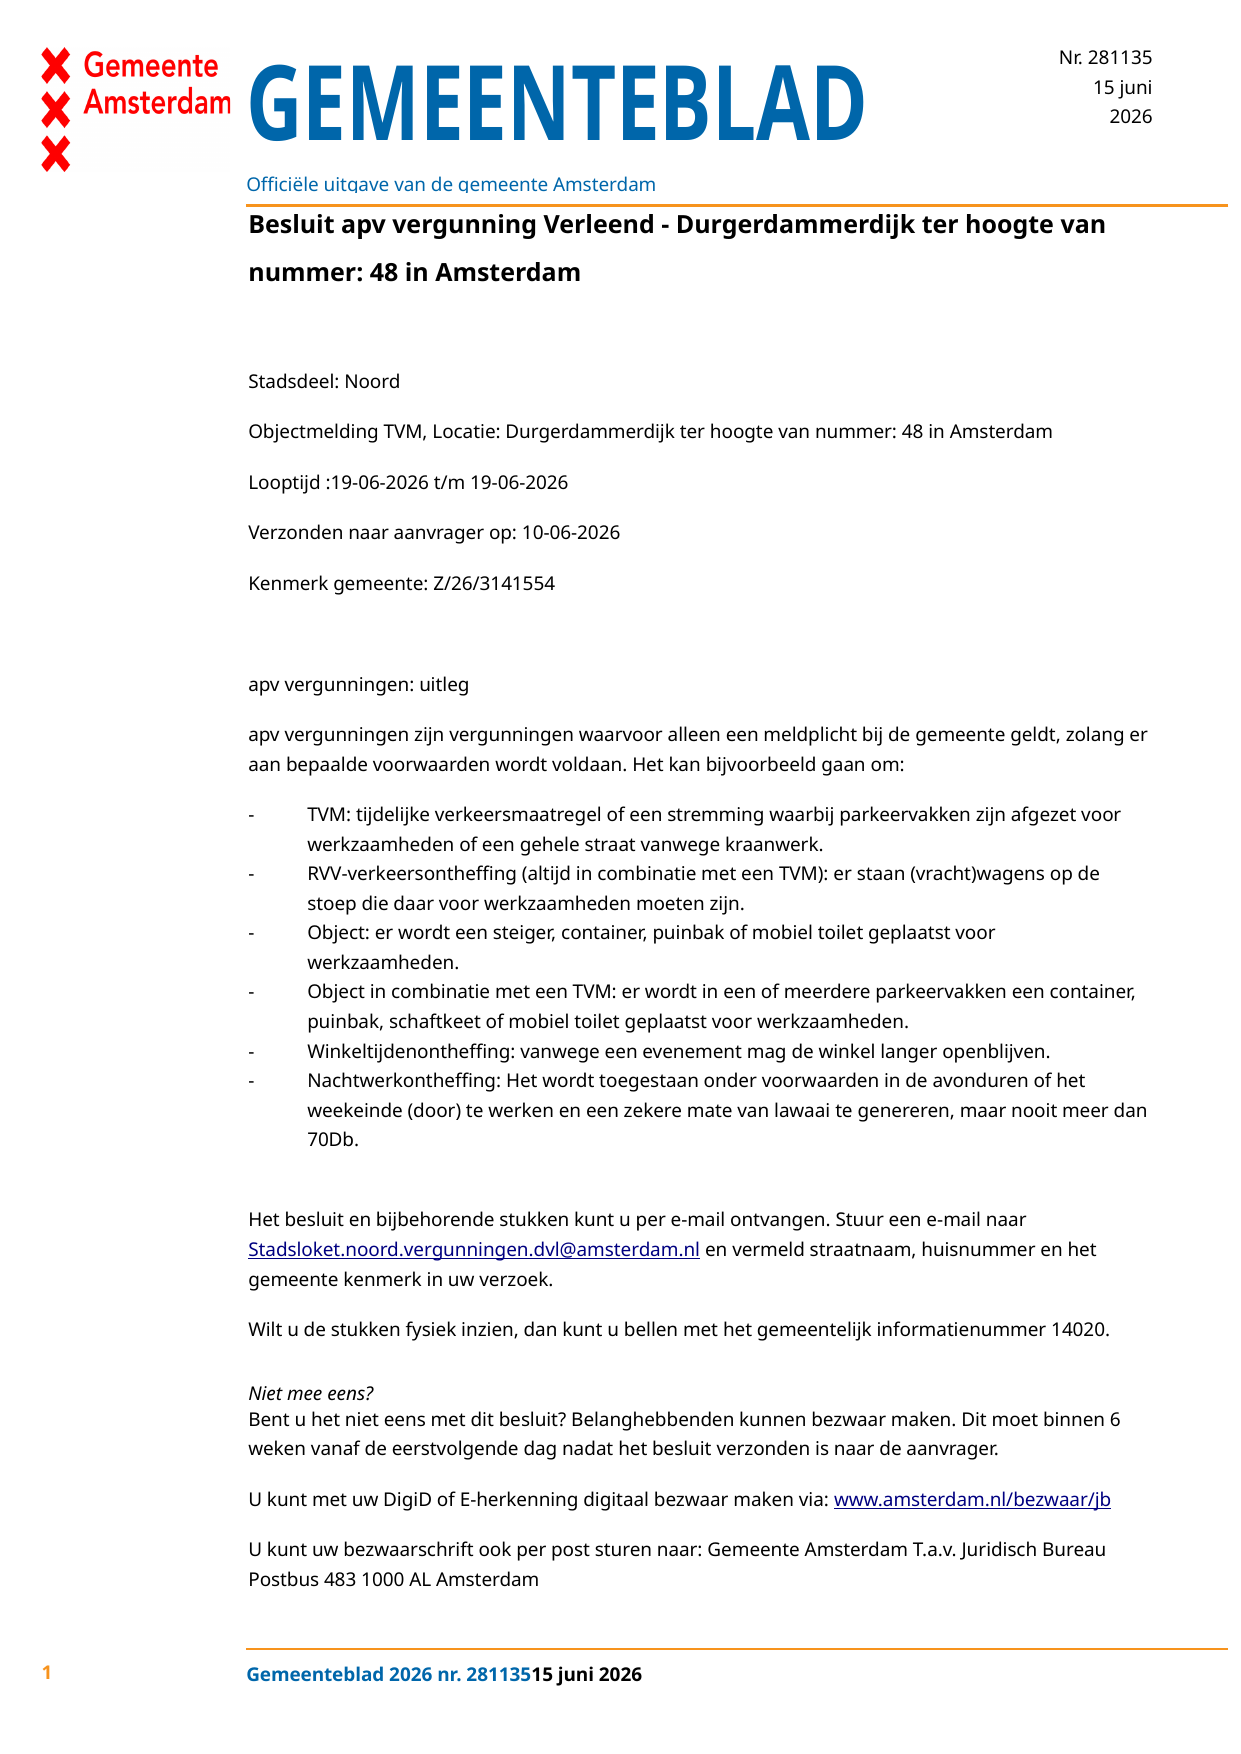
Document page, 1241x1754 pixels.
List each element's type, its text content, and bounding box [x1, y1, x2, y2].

text apv vergunningen: uitleg [248, 671, 1152, 697]
text Besluit apv vergunning Verleend - Durgerdammerdijk ter hoogte van nummer: 48 in Amsterdam [248, 207, 1152, 288]
list Object: er wordt een steiger, container, puinbak of mobiel toilet geplaatst voor werkzaamheden. [248, 919, 1152, 975]
list TVM: tijdelijke verkeersmaatregel of een stremming waarbij parkeervakken zijn afgezet voor werkzaamheden of een gehele straat vanwege kraanwerk. [248, 801, 1152, 857]
picture [41, 47, 231, 172]
text U kunt uw bezwaarschrift ook per post sturen naar: Gemeente Amsterdam T.a.v. Juridisch Bureau Postbus 483 1000 AL Amsterdam [248, 1536, 1152, 1592]
list Nachtwerkontheffing: Het wordt toegestaan onder voorwaarden in de avonduren of het weekeinde (door) te werken en een zekere mate van lawaai te genereren, maar nooit meer dan 70Db. [248, 1067, 1152, 1152]
text Wilt u de stukken fysiek inzien, dan kunt u bellen met het gemeentelijk informatienummer 14020. [248, 1316, 1152, 1342]
text Looptijd :19-06-2026 t/m 19-06-2026 [248, 469, 1152, 495]
text Het besluit en bijbehorende stukken kunt u per e-mail ontvangen. Stuur een e-mail naar Stadsloket.noord.vergunningen.dvl@amsterdam.nl en vermeld straatnaam, huisnummer en het gemeente kenmerk in uw verzoek. [248, 1207, 1152, 1292]
text Objectmelding TVM, Locatie: Durgerdammerdijk ter hoogte van nummer: 48 in Amsterdam [248, 419, 1152, 444]
text Verzonden naar aanvrager op: 10-06-2026 [248, 519, 1152, 545]
text Kenmerk gemeente: Z/26/3141554 [248, 570, 1152, 596]
list RVV-verkeersontheffing (altijd in combinatie met een TVM): er staan (vracht)wagens op de stoep die daar voor werkzaamheden moeten zijn. [248, 860, 1152, 916]
text Niet mee eens? [248, 1380, 1152, 1406]
text apv vergunningen zijn vergunningen waarvoor alleen een meldplicht bij de gemeente geldt, zolang er aan bepaalde voorwaarden wordt voldaan. Het kan bijvoorbeeld gaan om: [248, 721, 1152, 777]
list Object in combinatie met een TVM: er wordt in een of meerdere parkeervakken een container, puinbak, schaftkeet of mobiel toilet geplaatst voor werkzaamheden. [248, 979, 1152, 1034]
text Stadsdeel: Noord [248, 368, 1152, 394]
text Bent u het niet eens met dit besluit? Belanghebbenden kunnen bezwaar maken. Dit moet binnen 6 weken vanaf de eerstvolgende dag nadat het besluit verzonden is naar de aanvrager. [248, 1406, 1152, 1461]
list Winkeltijdenontheffing: vanwege een evenement mag de winkel langer openblijven. [248, 1038, 1152, 1064]
text U kunt met uw DigiD of E-herkenning digitaal bezwaar maken via: www.amsterdam.nl/bezwaar/jb [248, 1486, 1152, 1512]
